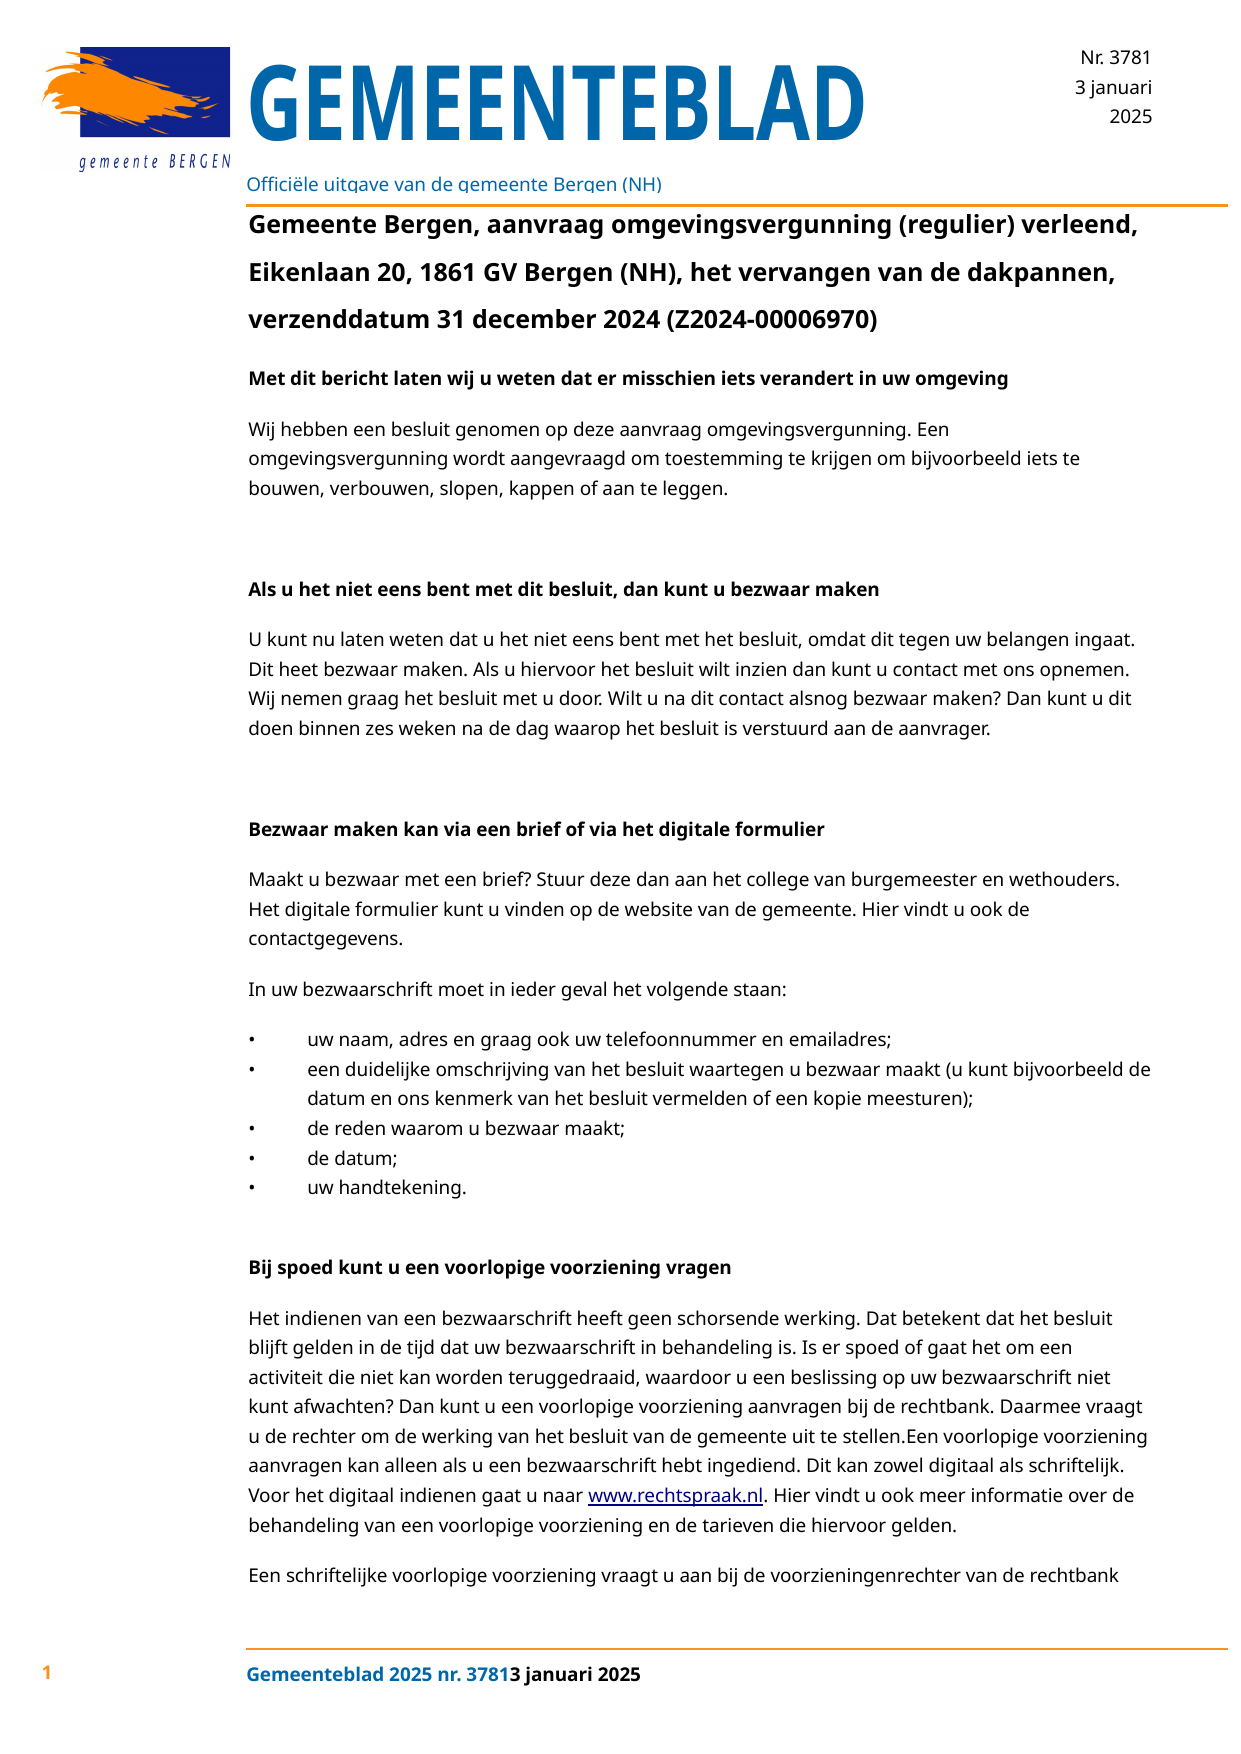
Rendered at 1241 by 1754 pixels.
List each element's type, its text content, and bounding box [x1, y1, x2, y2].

text Maakt u bezwaar met een brief? Stuur deze dan aan het college van burgemeester en wethouders. Het digitale formulier kunt u vinden op de website van de gemeente. Hier vindt u ook de contactgegevens. [248, 866, 1152, 951]
list de datum; [248, 1145, 1152, 1170]
text Als u het niet eens bent met dit besluit, dan kunt u bezwaar maken [248, 576, 1152, 602]
list de reden waarom u bezwaar maakt; [248, 1115, 1152, 1141]
text Een schriftelijke voorlopige voorziening vraagt u aan bij de voorzieningenrechter van de rechtbank [248, 1562, 1152, 1588]
text U kunt nu laten weten dat u het niet eens bent met het besluit, omdat dit tegen uw belangen ingaat. Dit heet bezwaar maken. Als u hiervoor het besluit wilt inzien dan kunt u contact met ons opnemen. Wij nemen graag het besluit met u door. Wilt u na dit contact alsnog bezwaar maken? Dan kunt u dit doen binnen zes weken na de dag waarop het besluit is verstuurd aan de aanvrager. [248, 626, 1152, 741]
text Gemeente Bergen, aanvraag omgevingsvergunning (regulier) verleend, Eikenlaan 20, 1861 GV Bergen (NH), het vervangen van de dakpannen, verzenddatum 31 december 2024 (Z2024-00006970) [248, 207, 1152, 336]
list uw naam, adres en graag ook uw telefoonnummer en emailadres; [248, 1026, 1152, 1052]
text Bezwaar maken kan via een brief of via het digitale formulier [248, 816, 1152, 842]
text Het indienen van een bezwaarschrift heeft geen schorsende werking. Dat betekent dat het besluit blijft gelden in de tijd dat uw bezwaarschrift in behandeling is. Is er spoed of gaat het om een activiteit die niet kan worden teruggedraaid, waardoor u een beslissing op uw bezwaarschrift niet kunt afwachten? Dan kunt u een voorlopige voorziening aanvragen bij de rechtbank. Daarmee vraagt u de rechter om de werking van het besluit van de gemeente uit te stellen.Een voorlopige voorziening aanvragen kan alleen als u een bezwaarschrift hebt ingediend. Dit kan zowel digitaal als schriftelijk. Voor het digitaal indienen gaat u naar www.rechtspraak.nl. Hier vindt u ook meer informatie over de behandeling van een voorlopige voorziening en de tarieven die hiervoor gelden. [248, 1305, 1152, 1537]
text In uw bezwaarschrift moet in ieder geval het volgende staan: [248, 976, 1152, 1002]
text Met dit bericht laten wij u weten dat er misschien iets verandert in uw omgeving [248, 366, 1152, 391]
text Bij spoed kunt u een voorlopige voorziening vragen [248, 1254, 1152, 1280]
text Wij hebben een besluit genomen op deze aanvraag omgevingsvergunning. Een omgevingsvergunning wordt aangevraagd om toestemming te krijgen om bijvoorbeeld iets te bouwen, verbouwen, slopen, kappen of aan te leggen. [248, 416, 1152, 501]
picture [41, 47, 231, 172]
list een duidelijke omschrijving van het besluit waartegen u bezwaar maakt (u kunt bijvoorbeeld de datum en ons kenmerk van het besluit vermelden of een kopie meesturen); [248, 1056, 1152, 1111]
list uw handtekening. [248, 1174, 1152, 1200]
